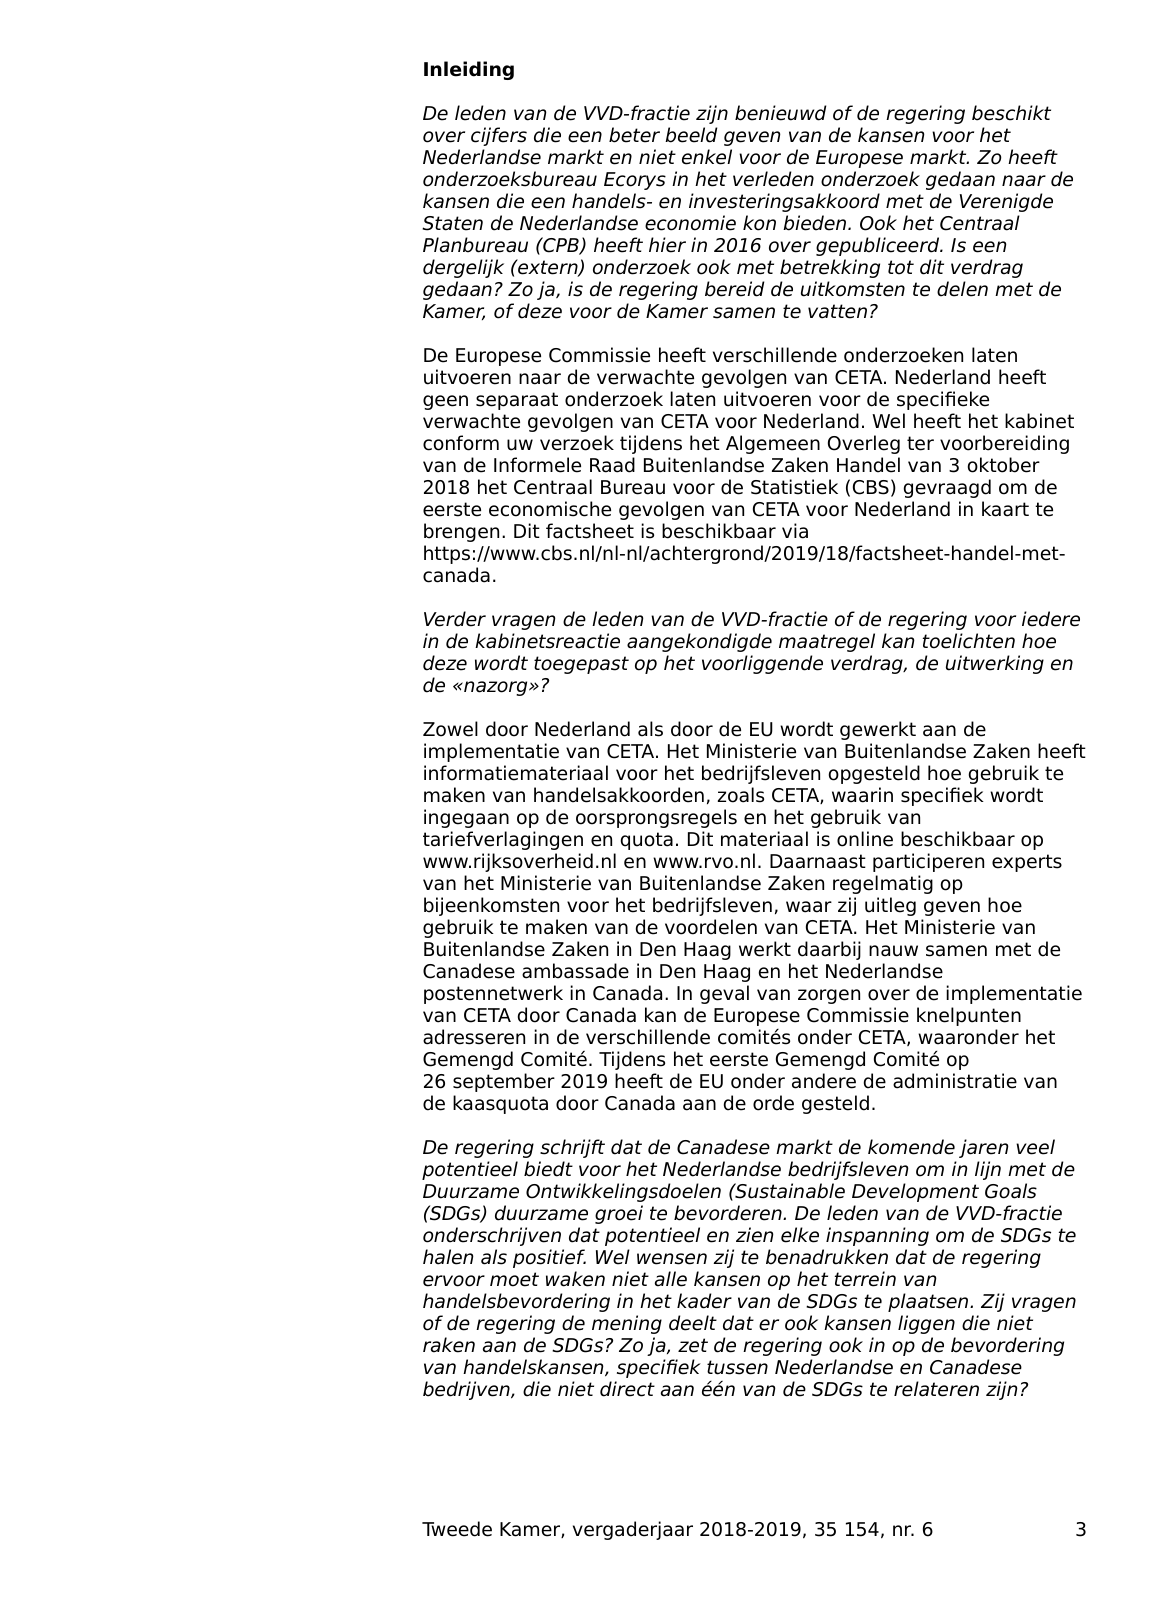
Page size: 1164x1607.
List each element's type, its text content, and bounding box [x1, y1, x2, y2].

text Verder vragen de leden van de VVD-fractie of de regering voor iedere in de kabinetsreactie aangekondigde maatregel kan toelichten hoe deze wordt toegepast op het voorliggende verdrag, de uitwerking en de «nazorg»? [422, 609, 1087, 697]
text Zowel door Nederland als door de EU wordt gewerkt aan de implementatie van CETA. Het Ministerie van Buitenlandse Zaken heeft informatiemateriaal voor het bedrijfsleven opgesteld hoe gebruik te maken van handelsakkoorden, zoals CETA, waarin specifiek wordt ingegaan op de oorsprongsregels en het gebruik van tariefverlagingen en quota. Dit materiaal is online beschikbaar op www.rijksoverheid.nl en www.rvo.nl. Daarnaast participeren experts van het Ministerie van Buitenlandse Zaken regelmatig op bijeenkomsten voor het bedrijfsleven, waar zij uitleg geven hoe gebruik te maken van de voordelen van CETA. Het Ministerie van Buitenlandse Zaken in Den Haag werkt daarbij nauw samen met de Canadese ambassade in Den Haag en het Nederlandse postennetwerk in Canada. In geval van zorgen over de implementatie van CETA door Canada kan de Europese Commissie knelpunten adresseren in de verschillende comités onder CETA, waaronder het Gemengd Comité. Tijdens het eerste Gemengd Comité op 26 september 2019 heeft de EU onder andere de administratie van de kaasquota door Canada aan de orde gesteld. [422, 719, 1087, 1115]
text De leden van de VVD-fractie zijn benieuwd of de regering beschikt over cijfers die een beter beeld geven van de kansen voor het Nederlandse markt en niet enkel voor de Europese markt. Zo heeft onderzoeksbureau Ecorys in het verleden onderzoek gedaan naar de kansen die een handels- en investeringsakkoord met de Verenigde Staten de Nederlandse economie kon bieden. Ook het Centraal Planbureau (CPB) heeft hier in 2016 over gepubliceerd. Is een dergelijk (extern) onderzoek ook met betrekking tot dit verdrag gedaan? Zo ja, is de regering bereid de uitkomsten te delen met de Kamer, of deze voor de Kamer samen te vatten? [422, 103, 1087, 323]
text De regering schrijft dat de Canadese markt de komende jaren veel potentieel biedt voor het Nederlandse bedrijfsleven om in lijn met de Duurzame Ontwikkelingsdoelen (Sustainable Development Goals (SDGs) duurzame groei te bevorderen. De leden van de VVD-fractie onderschrijven dat potentieel en zien elke inspanning om de SDGs te halen als positief. Wel wensen zij te benadrukken dat de regering ervoor moet waken niet alle kansen op het terrein van handelsbevordering in het kader van de SDGs te plaatsen. Zij vragen of de regering de mening deelt dat er ook kansen liggen die niet raken aan de SDGs? Zo ja, zet de regering ook in op de bevordering van handelskansen, specifiek tussen Nederlandse en Canadese bedrijven, die niet direct aan één van de SDGs te relateren zijn? [422, 1137, 1087, 1401]
text De Europese Commissie heeft verschillende onderzoeken laten uitvoeren naar de verwachte gevolgen van CETA. Nederland heeft geen separaat onderzoek laten uitvoeren voor de specifieke verwachte gevolgen van CETA voor Nederland. Wel heeft het kabinet conform uw verzoek tijdens het Algemeen Overleg ter voorbereiding van de Informele Raad Buitenlandse Zaken Handel van 3 oktober 2018 het Centraal Bureau voor de Statistiek (CBS) gevraagd om de eerste economische gevolgen van CETA voor Nederland in kaart te brengen. Dit factsheet is beschikbaar via https://www.cbs.nl/nl-nl/achtergrond/2019/18/factsheet-handel-met-canada. [422, 345, 1087, 587]
subtitle Inleiding [422, 59, 1087, 81]
